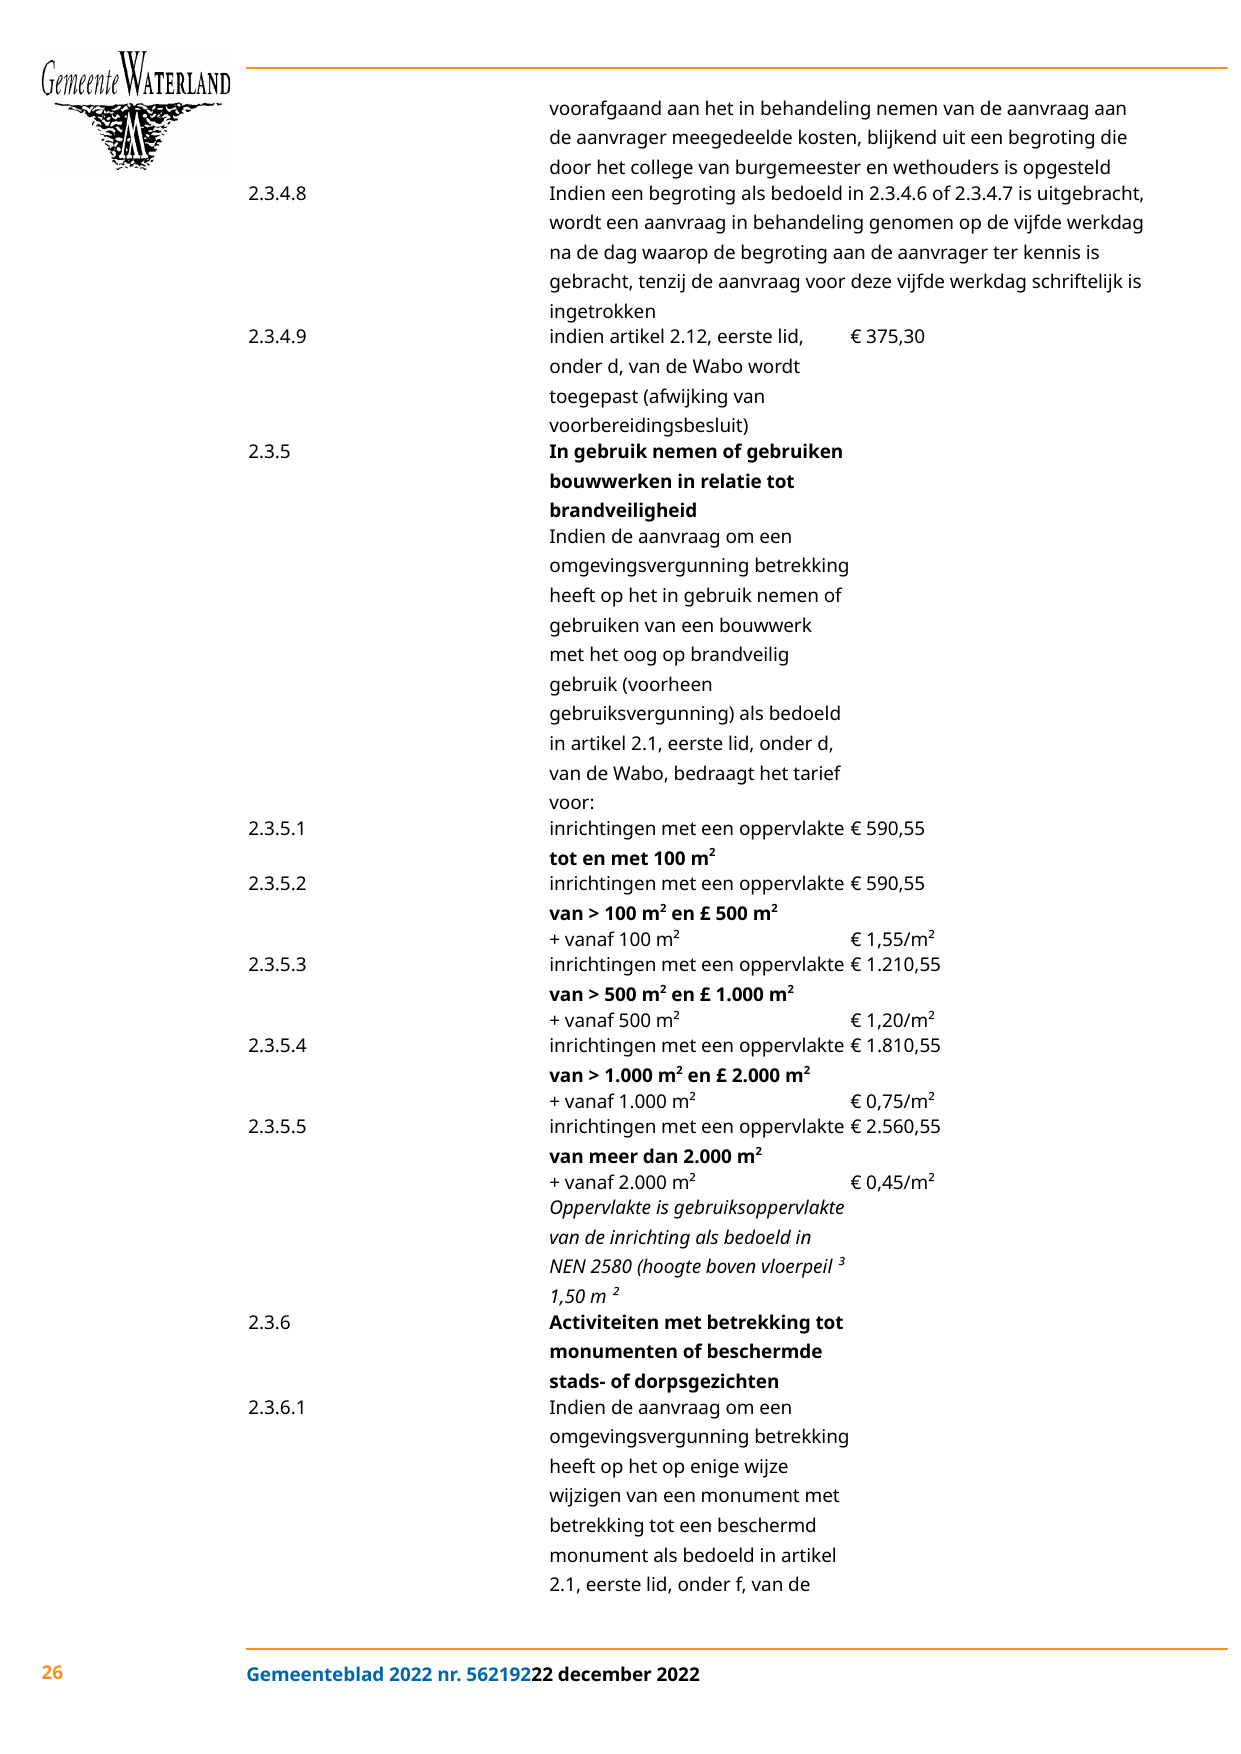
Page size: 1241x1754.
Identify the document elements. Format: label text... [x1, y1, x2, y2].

table_cell Oppervlakte is gebruiksoppervlakte van de inrichting als bedoeld in NEN 2580 (hoogte boven vloerpeil ³ 1,50 m ² [549, 1195, 850, 1309]
table_cell € 1,55/m² [850, 926, 1152, 951]
table_cell [850, 1195, 1152, 1309]
table_cell [850, 1309, 1152, 1394]
table_cell 2.3.6 [248, 1309, 549, 1394]
table_cell 2.3.5.2 [248, 870, 549, 926]
table_cell + vanaf 500 m² [549, 1007, 850, 1032]
table_cell € 375,30 [850, 324, 1152, 438]
table_cell € 590,55 [850, 870, 1152, 926]
table_cell + vanaf 1.000 m² [549, 1088, 850, 1113]
table_cell voorafgaand aan het in behandeling nemen van de aanvraag aan de aanvrager meegedeelde kosten, blijkend uit een begroting die door het college van burgemeester en wethouders is opgesteld [549, 95, 1152, 180]
table_cell 2.3.5 [248, 438, 549, 523]
table_cell [248, 95, 549, 180]
table_cell inrichtingen met een oppervlakte van meer dan 2.000 m2 [549, 1114, 850, 1169]
table_cell + vanaf 100 m² [549, 926, 850, 951]
table_cell € 0,45/m² [850, 1169, 1152, 1194]
table_cell € 1.210,55 [850, 951, 1152, 1007]
table_cell Indien een begroting als bedoeld in 2.3.4.6 of 2.3.4.7 is uitgebracht, wordt een aanvraag in behandeling genomen op de vijfde werkdag na de dag waarop de begroting aan de aanvrager ter kennis is gebracht, tenzij de aanvraag voor deze vijfde werkdag schriftelijk is ingetrokken [549, 180, 1152, 324]
table_cell inrichtingen met een oppervlakte van > 1.000 m2 en £ 2.000 m2 [549, 1033, 850, 1088]
table_cell [248, 1169, 549, 1194]
table_cell € 1.810,55 [850, 1033, 1152, 1088]
table_cell [850, 1394, 1152, 1597]
table_cell 2.3.4.9 [248, 324, 549, 438]
table_cell [850, 438, 1152, 523]
table_cell 2.3.5.1 [248, 815, 549, 870]
table_cell 2.3.5.3 [248, 951, 549, 1007]
table_cell € 1,20/m² [850, 1007, 1152, 1032]
picture [41, 47, 231, 172]
table_cell + vanaf 2.000 m² [549, 1169, 850, 1194]
table_cell 2.3.4.8 [248, 180, 549, 324]
table_cell [248, 926, 549, 951]
table_cell Indien de aanvraag om een omgevingsvergunning betrekking heeft op het op enige wijze wijzigen van een monument met betrekking tot een beschermd monument als bedoeld in artikel 2.1, eerste lid, onder f, van de [549, 1394, 850, 1597]
table_cell € 0,75/m² [850, 1088, 1152, 1113]
table_cell [248, 1007, 549, 1032]
table_cell 2.3.5.5 [248, 1114, 549, 1169]
table_cell [248, 1195, 549, 1309]
table_cell 2.3.6.1 [248, 1394, 549, 1597]
table_cell [248, 523, 549, 815]
table_cell [248, 1088, 549, 1113]
table_cell Indien de aanvraag om een omgevingsvergunning betrekking heeft op het in gebruik nemen of gebruiken van een bouwwerk met het oog op brandveilig gebruik (voorheen gebruiksvergunning) als bedoeld in artikel 2.1, eerste lid, onder d, van de Wabo, bedraagt het tarief voor: [549, 523, 850, 815]
table_cell [850, 523, 1152, 815]
table_cell inrichtingen met een oppervlakte van > 500 m2 en £ 1.000 m2 [549, 951, 850, 1007]
table_cell Activiteiten met betrekking tot monumenten of beschermde stads- of dorpsgezichten [549, 1309, 850, 1394]
table_cell indien artikel 2.12, eerste lid, onder d, van de Wabo wordt toegepast (afwijking van voorbereidingsbesluit) [549, 324, 850, 438]
table_cell 2.3.5.4 [248, 1033, 549, 1088]
table_cell inrichtingen met een oppervlakte tot en met 100 m2 [549, 815, 850, 870]
table_cell € 2.560,55 [850, 1114, 1152, 1169]
table_cell € 590,55 [850, 815, 1152, 870]
table_cell inrichtingen met een oppervlakte van > 100 m2 en £ 500 m2 [549, 870, 850, 926]
table_cell In gebruik nemen of gebruiken bouwwerken in relatie tot brandveiligheid [549, 438, 850, 523]
